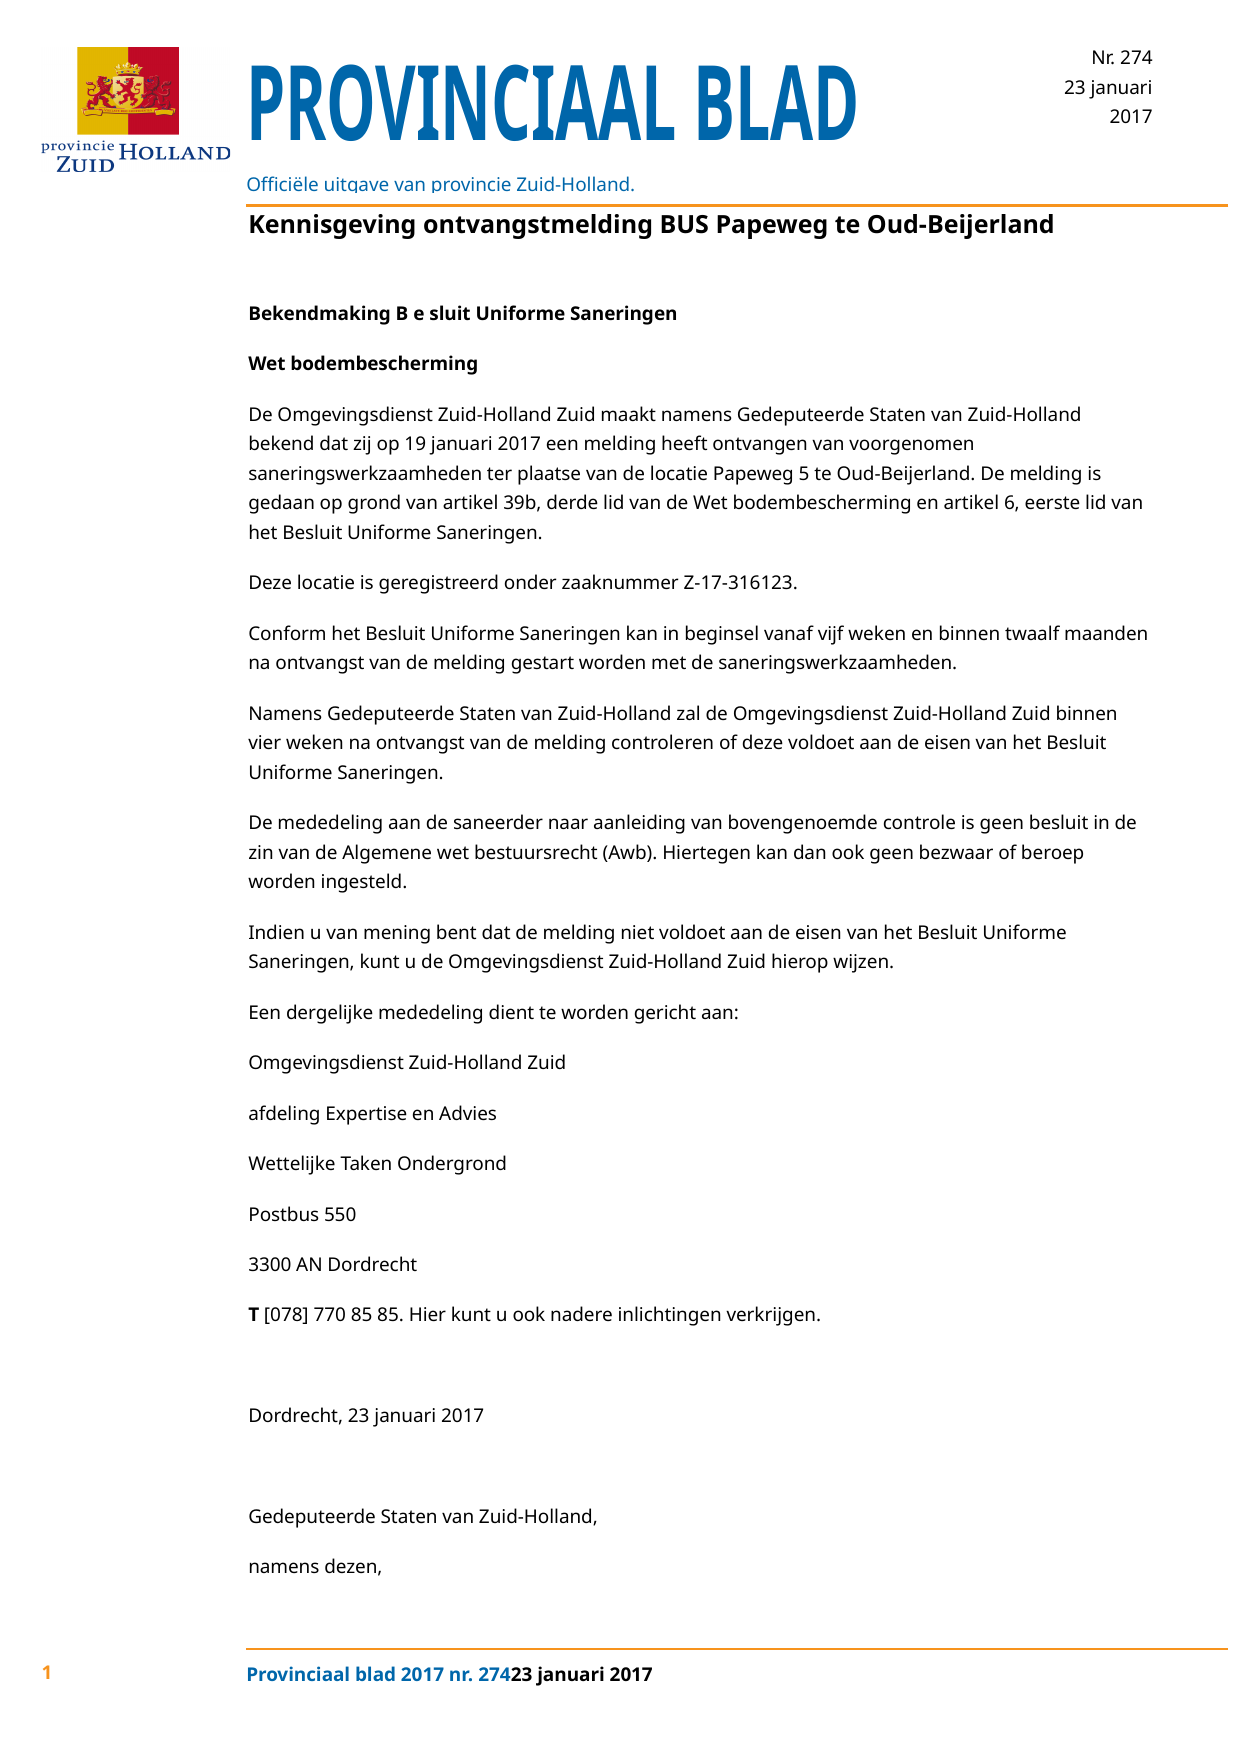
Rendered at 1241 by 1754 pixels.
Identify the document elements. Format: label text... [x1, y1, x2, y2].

text afdeling Expertise en Advies [248, 1100, 1152, 1126]
text Indien u van mening bent dat de melding niet voldoet aan de eisen van het Besluit Uniforme Saneringen, kunt u de Omgevingsdienst Zuid-Holland Zuid hierop wijzen. [248, 919, 1152, 974]
picture [41, 47, 231, 172]
text Postbus 550 [248, 1201, 1152, 1226]
text namens dezen, [248, 1554, 1152, 1579]
text Wet bodembescherming [248, 350, 1152, 376]
text Een dergelijke mededeling dient te worden gericht aan: [248, 999, 1152, 1025]
text De mededeling aan de saneerder naar aanleiding van bovengenoemde controle is geen besluit in de zin van de Algemene wet bestuursrecht (Awb). Hiertegen kan dan ook geen bezwaar of beroep worden ingesteld. [248, 809, 1152, 894]
text De Omgevingsdienst Zuid-Holland Zuid maakt namens Gedeputeerde Staten van Zuid-Holland bekend dat zij op 19 januari 2017 een melding heeft ontvangen van voorgenomen saneringswerkzaamheden ter plaatse van de locatie Papeweg 5 te Oud-Beijerland. De melding is gedaan op grond van artikel 39b, derde lid van de Wet bodembescherming en artikel 6, eerste lid van het Besluit Uniforme Saneringen. [248, 401, 1152, 545]
text Kennisgeving ontvangstmelding BUS Papeweg te Oud-Beijerland [248, 207, 1152, 241]
text Dordrecht, 23 januari 2017 [248, 1402, 1152, 1428]
text Namens Gedeputeerde Staten van Zuid-Holland zal de Omgevingsdienst Zuid-Holland Zuid binnen vier weken na ontvangst van de melding controleren of deze voldoet aan de eisen van het Besluit Uniforme Saneringen. [248, 700, 1152, 785]
text Deze locatie is geregistreerd onder zaaknummer Z-17-316123. [248, 569, 1152, 595]
text Conform het Besluit Uniforme Saneringen kan in beginsel vanaf vijf weken en binnen twaalf maanden na ontvangst van de melding gestart worden met de saneringswerkzaamheden. [248, 620, 1152, 675]
text Omgevingsdienst Zuid-Holland Zuid [248, 1049, 1152, 1075]
text Gedeputeerde Staten van Zuid-Holland, [248, 1503, 1152, 1529]
text Wettelijke Taken Ondergrond [248, 1150, 1152, 1176]
text Bekendmaking B e sluit Uniforme Saneringen [248, 300, 1152, 326]
text T [078] 770 85 85. Hier kunt u ook nadere inlichtingen verkrijgen. [248, 1302, 1152, 1327]
text 3300 AN Dordrecht [248, 1251, 1152, 1277]
